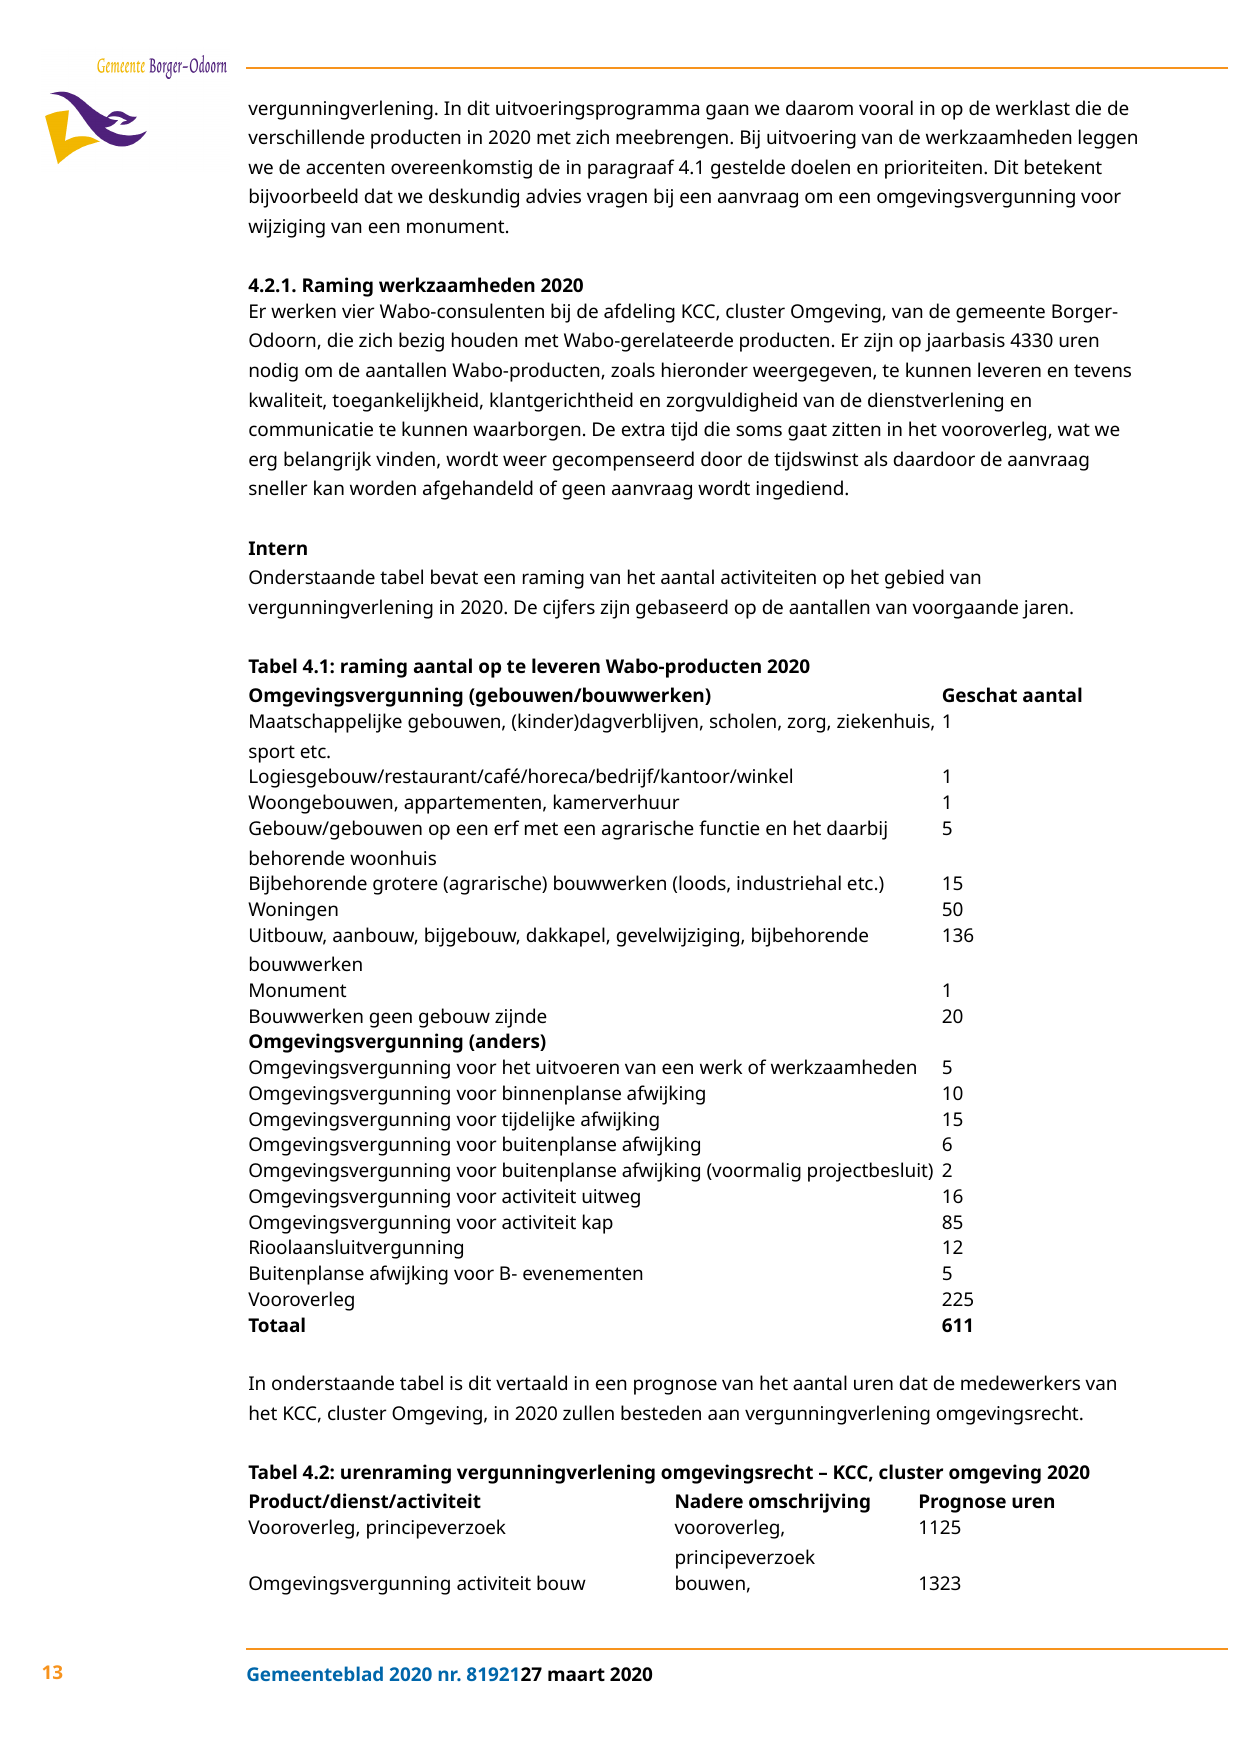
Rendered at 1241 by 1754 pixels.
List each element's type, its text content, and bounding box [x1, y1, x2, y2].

table_cell 5 [942, 815, 1152, 871]
table_header Product/dienst/activiteit [248, 1489, 674, 1514]
text Tabel 4.2: urenraming vergunningverlening omgevingsrecht – KCC, cluster omgeving 2020 [248, 1459, 1152, 1485]
table_cell 1 [942, 977, 1152, 1003]
table_cell Omgevingsvergunning voor het uitvoeren van een werk of werkzaamheden [248, 1055, 942, 1080]
table_cell 20 [942, 1003, 1152, 1029]
table_cell Vooroverleg [248, 1286, 942, 1312]
text Er werken vier Wabo-consulenten bij de afdeling KCC, cluster Omgeving, van de gemeente Borger-Odoorn, die zich bezig houden met Wabo-gerelateerde producten. Er zijn op jaarbasis 4330 uren nodig om de aantallen Wabo-producten, zoals hieronder weergegeven, te kunnen leveren en tevens kwaliteit, toegankelijkheid, klantgerichtheid en zorgvuldigheid van de dienstverlening en communicatie te kunnen waarborgen. De extra tijd die soms gaat zitten in het vooroverleg, wat we erg belangrijk vinden, wordt weer gecompenseerd door de tijdswinst als daardoor de aanvraag sneller kan worden afgehandeld of geen aanvraag wordt ingediend. [248, 298, 1152, 501]
text 4.2.1. Raming werkzaamheden 2020 [248, 272, 1152, 298]
text Tabel 4.1: raming aantal op te leveren Wabo-producten 2020 [248, 653, 1152, 679]
text vergunningverlening. In dit uitvoeringsprogramma gaan we daarom vooral in op de werklast die de verschillende producten in 2020 met zich meebrengen. Bij uitvoering van de werkzaamheden leggen we de accenten overeenkomstig de in paragraaf 4.1 gestelde doelen en prioriteiten. Dit betekent bijvoorbeeld dat we deskundig advies vragen bij een aanvraag om een omgevingsvergunning voor wijziging van een monument. [248, 95, 1152, 239]
table_cell Omgevingsvergunning (anders) [248, 1029, 942, 1054]
table_cell Omgevingsvergunning voor activiteit uitweg [248, 1183, 942, 1209]
table_cell 5 [942, 1260, 1152, 1286]
table_cell Omgevingsvergunning voor binnenplanse afwijking [248, 1080, 942, 1106]
table_cell 6 [942, 1132, 1152, 1157]
table_cell 15 [942, 1106, 1152, 1132]
table_cell 611 [942, 1312, 1152, 1337]
table_cell 50 [942, 896, 1152, 922]
picture [41, 47, 231, 172]
table_cell 16 [942, 1183, 1152, 1209]
table_header Nadere omschrijving [674, 1489, 918, 1514]
text Intern [248, 535, 1152, 560]
table_cell 1 [942, 709, 1152, 764]
table_header Omgevingsvergunning (gebouwen/bouwwerken) [248, 683, 942, 708]
table_cell 12 [942, 1235, 1152, 1260]
table_cell 136 [942, 922, 1152, 977]
table_cell vooroverleg, principeverzoek [674, 1515, 918, 1570]
table_cell 1 [942, 764, 1152, 789]
table_cell Monument [248, 977, 942, 1003]
text In onderstaande tabel is dit vertaald in een prognose van het aantal uren dat de medewerkers van het KCC, cluster Omgeving, in 2020 zullen besteden aan vergunningverlening omgevingsrecht. [248, 1370, 1152, 1426]
table_cell Omgevingsvergunning activiteit bouw [248, 1570, 674, 1596]
table_cell Bouwwerken geen gebouw zijnde [248, 1003, 942, 1029]
table_cell 15 [942, 871, 1152, 896]
table_cell Buitenplanse afwijking voor B- evenementen [248, 1260, 942, 1286]
table_header Prognose uren [918, 1489, 1152, 1514]
table_cell Omgevingsvergunning voor buitenplanse afwijking [248, 1132, 942, 1157]
table_cell [942, 1029, 1152, 1054]
table_cell 85 [942, 1209, 1152, 1234]
table_cell Omgevingsvergunning voor tijdelijke afwijking [248, 1106, 942, 1132]
table_cell Vooroverleg, principeverzoek [248, 1515, 674, 1570]
table_cell Rioolaansluitvergunning [248, 1235, 942, 1260]
table_cell bouwen, [674, 1570, 918, 1596]
table_cell 1125 [918, 1515, 1152, 1570]
table_cell Uitbouw, aanbouw, bijgebouw, dakkapel, gevelwijziging, bijbehorende bouwwerken [248, 922, 942, 977]
table_header Geschat aantal [942, 683, 1152, 708]
table_cell Omgevingsvergunning voor buitenplanse afwijking (voormalig projectbesluit) [248, 1158, 942, 1183]
table_cell Omgevingsvergunning voor activiteit kap [248, 1209, 942, 1234]
table_cell Logiesgebouw/restaurant/café/horeca/bedrijf/kantoor/winkel [248, 764, 942, 789]
table_cell 5 [942, 1055, 1152, 1080]
table_cell 10 [942, 1080, 1152, 1106]
text Onderstaande tabel bevat een raming van het aantal activiteiten op het gebied van vergunningverlening in 2020. De cijfers zijn gebaseerd op de aantallen van voorgaande jaren. [248, 564, 1152, 619]
table_cell Bijbehorende grotere (agrarische) bouwwerken (loods, industriehal etc.) [248, 871, 942, 896]
table_cell 225 [942, 1286, 1152, 1312]
table_cell Maatschappelijke gebouwen, (kinder)dagverblijven, scholen, zorg, ziekenhuis, sport etc. [248, 709, 942, 764]
table_cell Woningen [248, 896, 942, 922]
table_cell Totaal [248, 1312, 942, 1337]
table_cell 2 [942, 1158, 1152, 1183]
table_cell 1 [942, 790, 1152, 815]
table_cell 1323 [918, 1570, 1152, 1596]
table_cell Woongebouwen, appartementen, kamerverhuur [248, 790, 942, 815]
table_cell Gebouw/gebouwen op een erf met een agrarische functie en het daarbij behorende woonhuis [248, 815, 942, 871]
